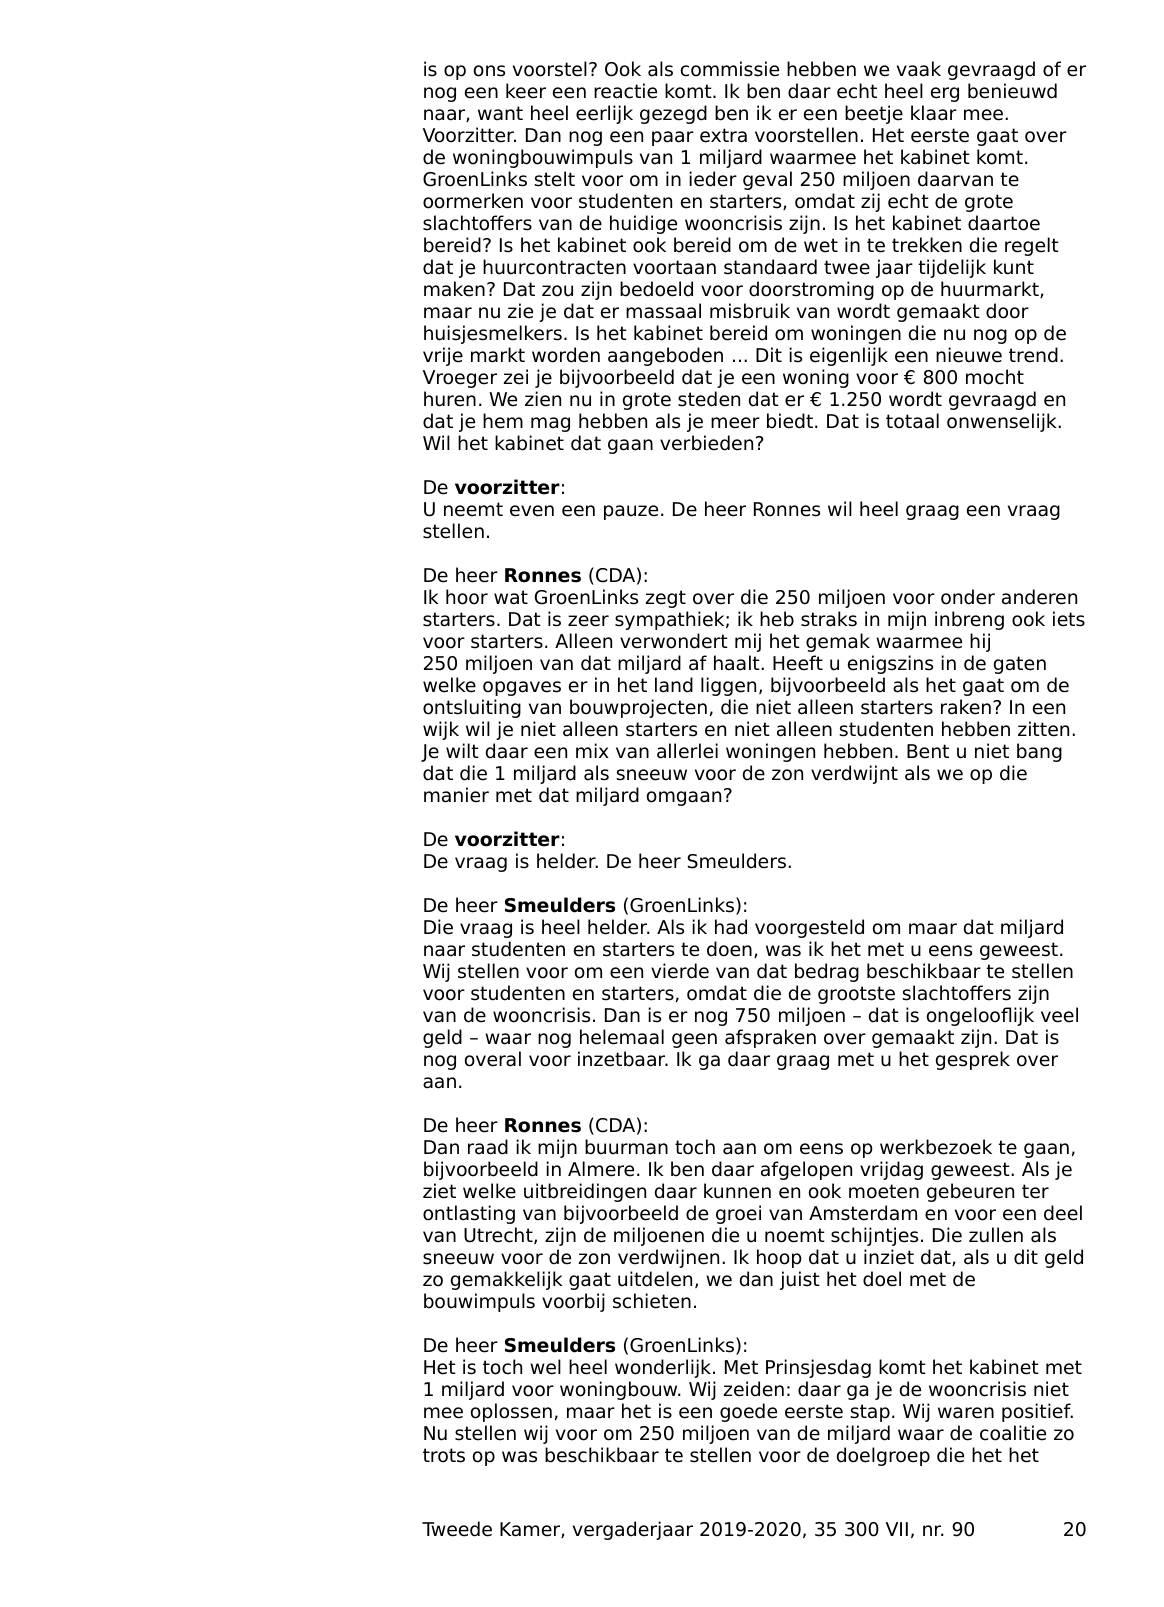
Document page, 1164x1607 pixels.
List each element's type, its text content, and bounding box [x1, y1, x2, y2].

text De voorzitter: [422, 829, 1087, 851]
text Dan raad ik mijn buurman toch aan om eens op werkbezoek te gaan, bijvoorbeeld in Almere. Ik ben daar afgelopen vrijdag geweest. Als je ziet welke uitbreidingen daar kunnen en ook moeten gebeuren ter ontlasting van bijvoorbeeld de groei van Amsterdam en voor een deel van Utrecht, zijn de miljoenen die u noemt schijntjes. Die zullen als sneeuw voor de zon verdwijnen. Ik hoop dat u inziet dat, als u dit geld zo gemakkelijk gaat uitdelen, we dan juist het doel met de bouwimpuls voorbij schieten. [422, 1137, 1087, 1313]
text De heer Ronnes (CDA): [422, 1115, 1087, 1137]
text Die vraag is heel helder. Als ik had voorgesteld om maar dat miljard naar studenten en starters te doen, was ik het met u eens geweest. Wij stellen voor om een vierde van dat bedrag beschikbaar te stellen voor studenten en starters, omdat die de grootste slachtoffers zijn van de wooncrisis. Dan is er nog 750 miljoen – dat is ongelooflijk veel geld – waar nog helemaal geen afspraken over gemaakt zijn. Dat is nog overal voor inzetbaar. Ik ga daar graag met u het gesprek over aan. [422, 917, 1087, 1093]
text is op ons voorstel? Ook als commissie hebben we vaak gevraagd of er nog een keer een reactie komt. Ik ben daar echt heel erg benieuwd naar, want heel eerlijk gezegd ben ik er een beetje klaar mee. [422, 59, 1087, 125]
text De heer Smeulders (GroenLinks): [422, 895, 1087, 917]
text U neemt even een pauze. De heer Ronnes wil heel graag een vraag stellen. [422, 499, 1087, 543]
text De heer Ronnes (CDA): [422, 565, 1087, 587]
text De vraag is helder. De heer Smeulders. [422, 851, 1087, 873]
text Het is toch wel heel wonderlijk. Met Prinsjesdag komt het kabinet met 1 miljard voor woningbouw. Wij zeiden: daar ga je de wooncrisis niet mee oplossen, maar het is een goede eerste stap. Wij waren positief. Nu stellen wij voor om 250 miljoen van de miljard waar de coalitie zo trots op was beschikbaar te stellen voor de doelgroep die het het [422, 1357, 1087, 1467]
text De voorzitter: [422, 477, 1087, 499]
text Ik hoor wat GroenLinks zegt over die 250 miljoen voor onder anderen starters. Dat is zeer sympathiek; ik heb straks in mijn inbreng ook iets voor starters. Alleen verwondert mij het gemak waarmee hij 250 miljoen van dat miljard af haalt. Heeft u enigszins in de gaten welke opgaves er in het land liggen, bijvoorbeeld als het gaat om de ontsluiting van bouwprojecten, die niet alleen starters raken? In een wijk wil je niet alleen starters en niet alleen studenten hebben zitten. Je wilt daar een mix van allerlei woningen hebben. Bent u niet bang dat die 1 miljard als sneeuw voor de zon verdwijnt als we op die manier met dat miljard omgaan? [422, 587, 1087, 807]
text De heer Smeulders (GroenLinks): [422, 1335, 1087, 1357]
text Voorzitter. Dan nog een paar extra voorstellen. Het eerste gaat over de woningbouwimpuls van 1 miljard waarmee het kabinet komt. GroenLinks stelt voor om in ieder geval 250 miljoen daarvan te oormerken voor studenten en starters, omdat zij echt de grote slachtoffers van de huidige wooncrisis zijn. Is het kabinet daartoe bereid? Is het kabinet ook bereid om de wet in te trekken die regelt dat je huurcontracten voortaan standaard twee jaar tijdelijk kunt maken? Dat zou zijn bedoeld voor doorstroming op de huurmarkt, maar nu zie je dat er massaal misbruik van wordt gemaakt door huisjesmelkers. Is het kabinet bereid om woningen die nu nog op de vrije markt worden aangeboden ... Dit is eigenlijk een nieuwe trend. Vroeger zei je bijvoorbeeld dat je een woning voor € 800 mocht huren. We zien nu in grote steden dat er € 1.250 wordt gevraagd en dat je hem mag hebben als je meer biedt. Dat is totaal onwenselijk. Wil het kabinet dat gaan verbieden? [422, 125, 1087, 455]
